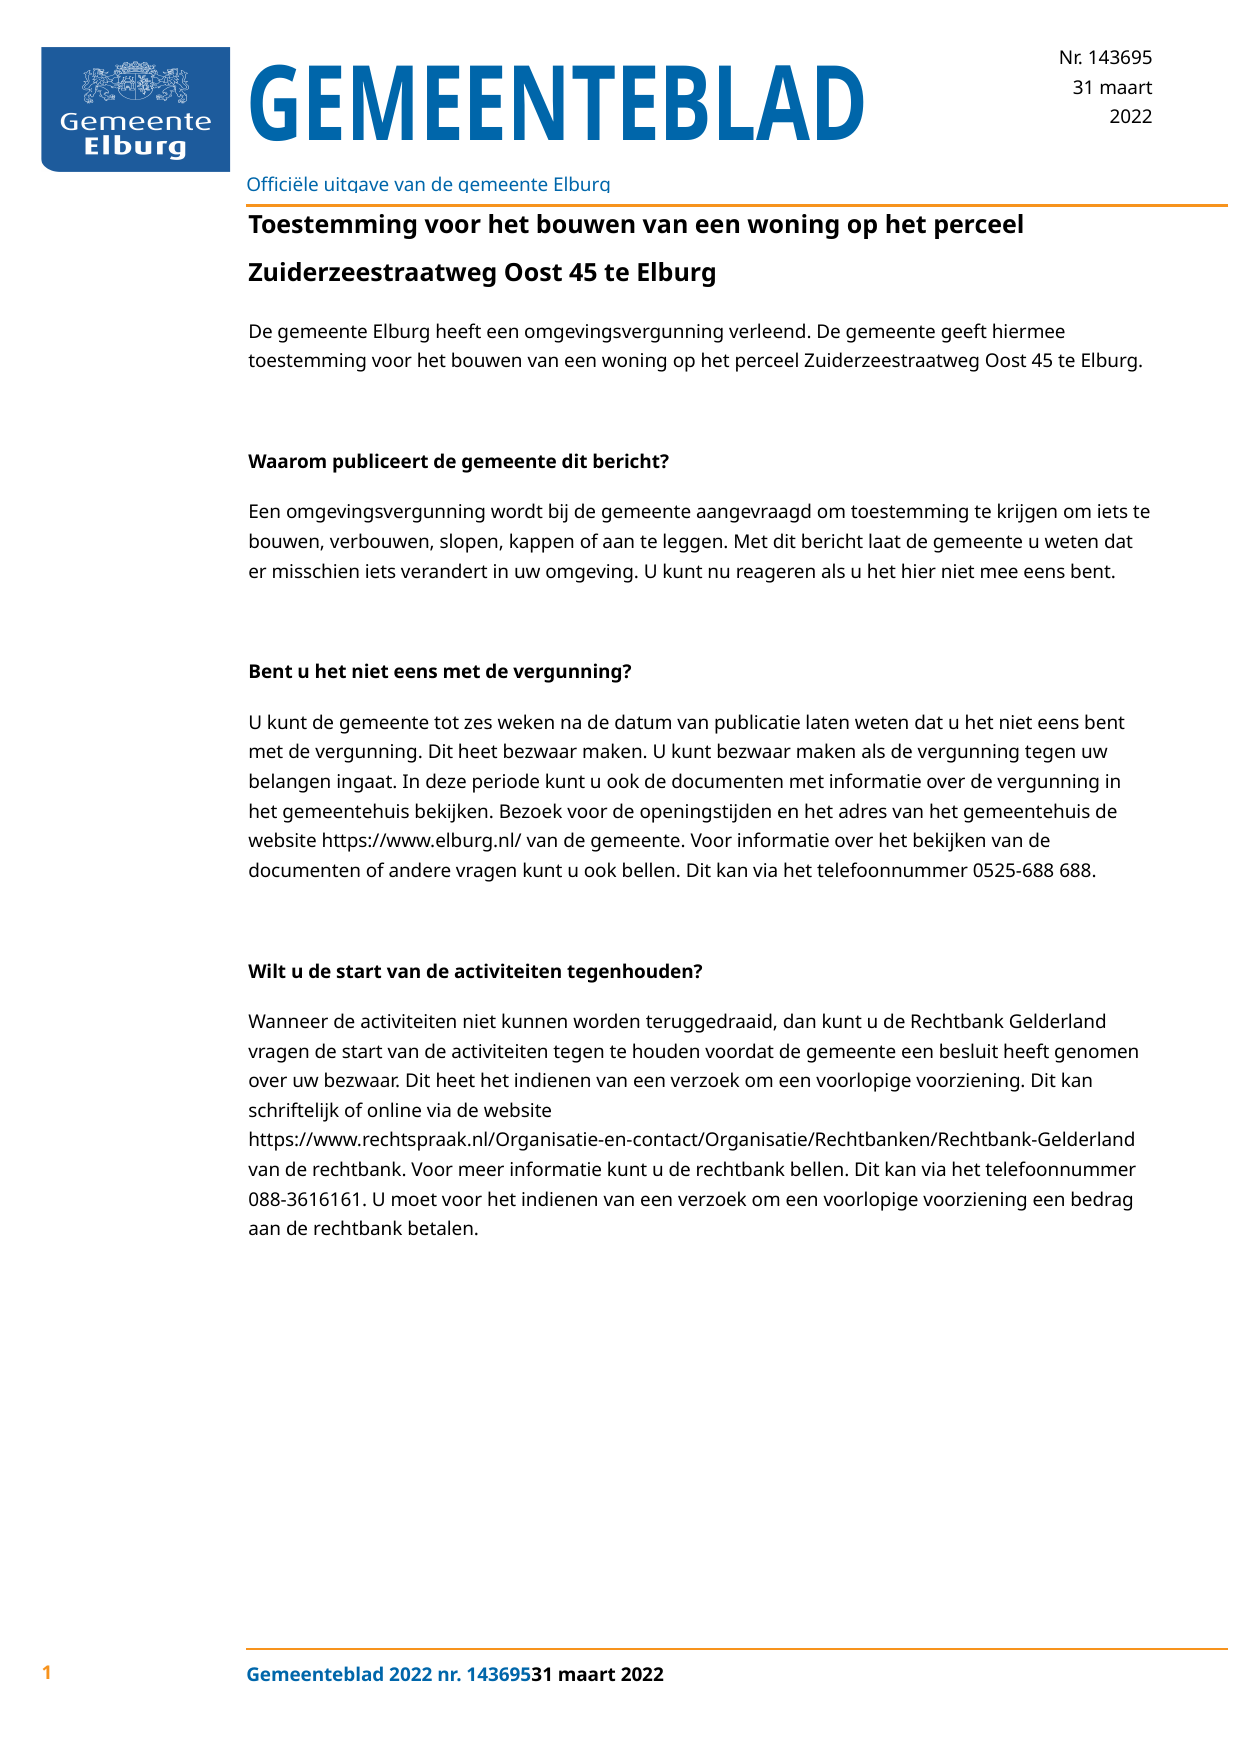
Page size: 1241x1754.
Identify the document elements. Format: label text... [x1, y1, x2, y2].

text Bent u het niet eens met de vergunning? [248, 659, 1152, 684]
text Waarom publiceert de gemeente dit bericht? [248, 448, 1152, 474]
text Wanneer de activiteiten niet kunnen worden teruggedraaid, dan kunt u de Rechtbank Gelderland vragen de start van de activiteiten tegen te houden voordat de gemeente een besluit heeft genomen over uw bezwaar. Dit heet het indienen van een verzoek om een voorlopige voorziening. Dit kan schriftelijk of online via de website https://www.rechtspraak.nl/Organisatie-en-contact/Organisatie/Rechtbanken/Rechtbank-Gelderland van de rechtbank. Voor meer informatie kunt u de rechtbank bellen. Dit kan via het telefoonnummer 088-3616161. U moet voor het indienen van een verzoek om een voorlopige voorziening een bedrag aan de rechtbank betalen. [248, 1008, 1152, 1241]
picture [41, 47, 231, 172]
text De gemeente Elburg heeft een omgevingsvergunning verleend. De gemeente geeft hiermee toestemming voor het bouwen van een woning op het perceel Zuiderzeestraatweg Oost 45 te Elburg. [248, 318, 1152, 373]
text Wilt u de start van de activiteiten tegenhouden? [248, 958, 1152, 984]
text Een omgevingsvergunning wordt bij de gemeente aangevraagd om toestemming te krijgen om iets te bouwen, verbouwen, slopen, kappen of aan te leggen. Met dit bericht laat de gemeente u weten dat er misschien iets verandert in uw omgeving. U kunt nu reageren als u het hier niet mee eens bent. [248, 499, 1152, 584]
text U kunt de gemeente tot zes weken na de datum van publicatie laten weten dat u het niet eens bent met de vergunning. Dit heet bezwaar maken. U kunt bezwaar maken als de vergunning tegen uw belangen ingaat. In deze periode kunt u ook de documenten met informatie over de vergunning in het gemeentehuis bekijken. Bezoek voor de openingstijden en het adres van het gemeentehuis de website https://www.elburg.nl/ van de gemeente. Voor informatie over het bekijken van de documenten of andere vragen kunt u ook bellen. Dit kan via het telefoonnummer 0525-688 688. [248, 709, 1152, 883]
text Toestemming voor het bouwen van een woning op het perceel Zuiderzeestraatweg Oost 45 te Elburg [248, 207, 1152, 288]
